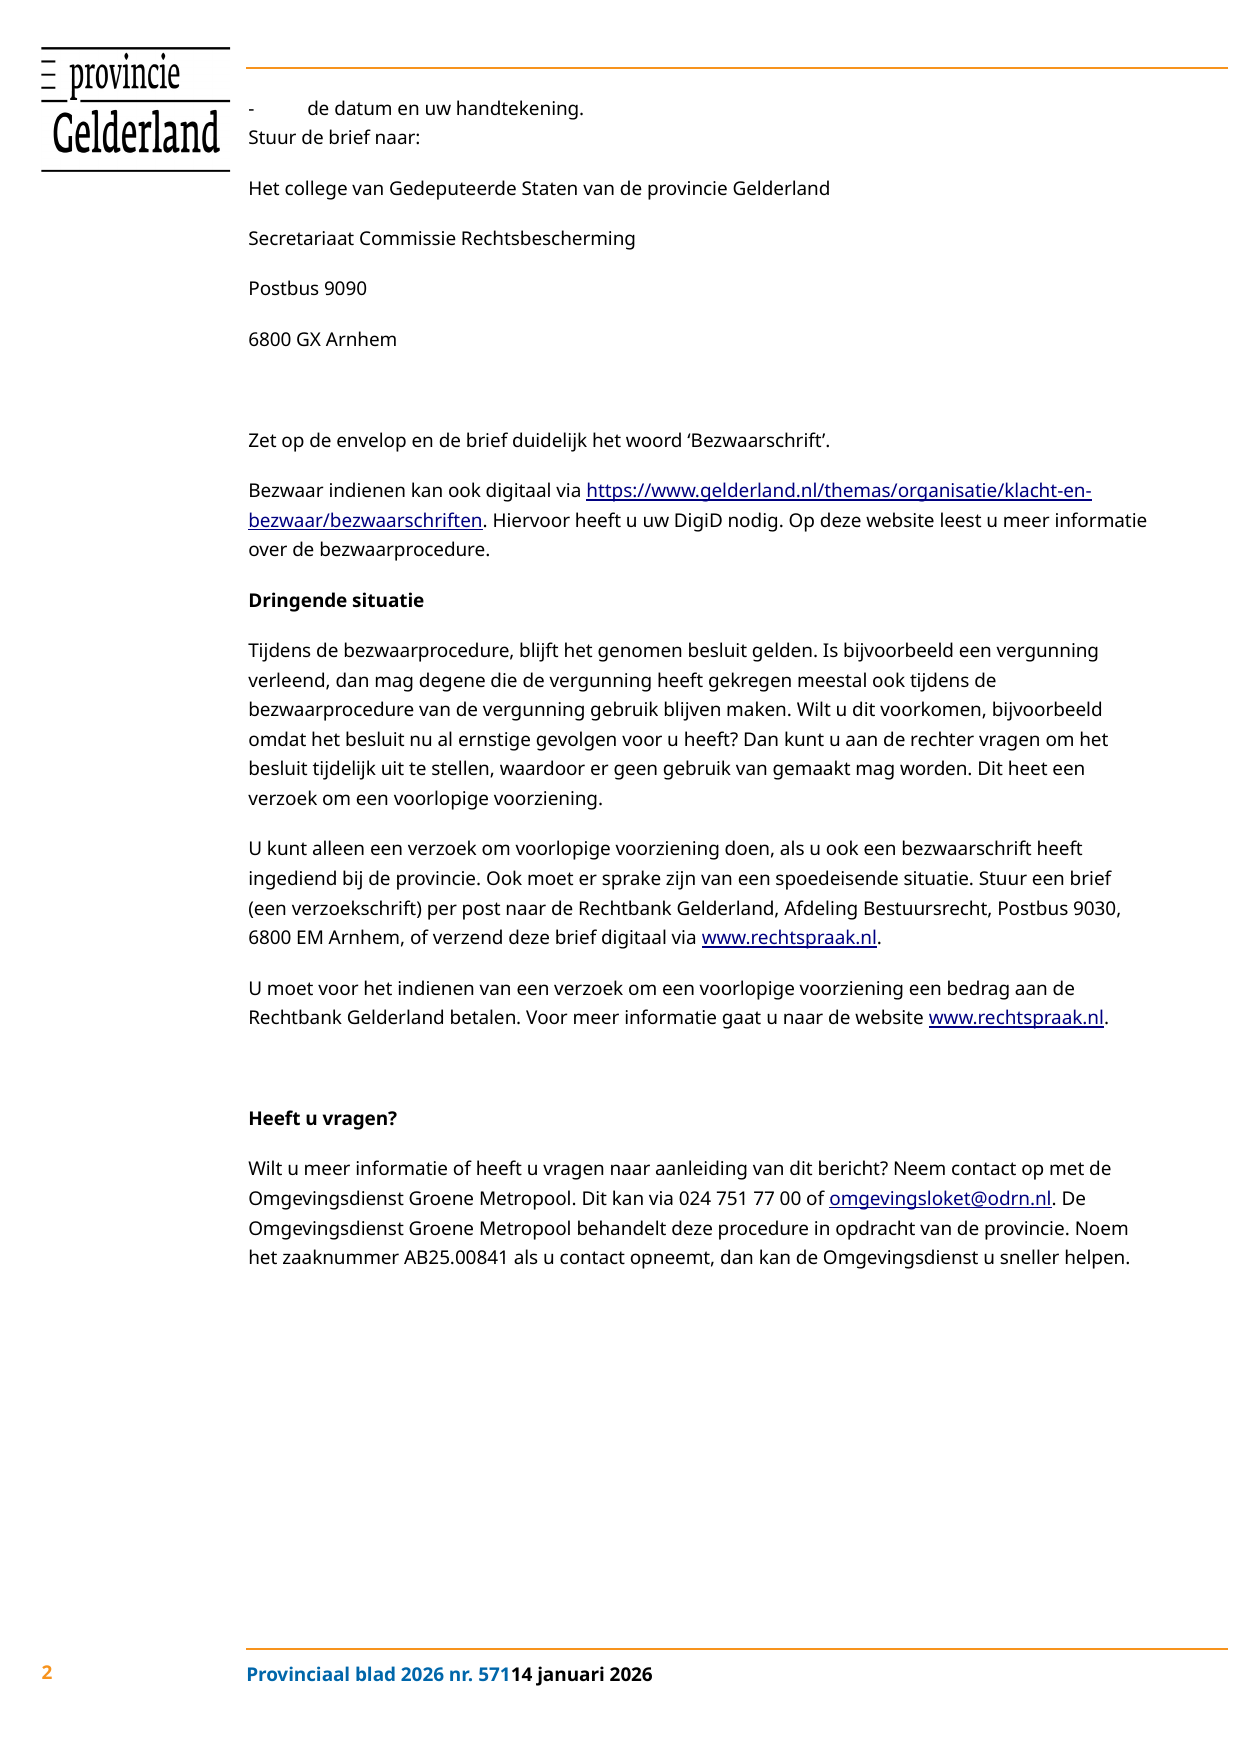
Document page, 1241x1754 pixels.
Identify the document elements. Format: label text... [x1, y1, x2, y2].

text Postbus 9090 [248, 276, 1152, 301]
text Het college van Gedeputeerde Staten van de provincie Gelderland [248, 175, 1152, 201]
text Stuur de brief naar: [248, 124, 1152, 150]
text Tijdens de bezwaarprocedure, blijft het genomen besluit gelden. Is bijvoorbeeld een vergunning verleend, dan mag degene die de vergunning heeft gekregen meestal ook tijdens de bezwaarprocedure van de vergunning gebruik blijven maken. Wilt u dit voorkomen, bijvoorbeeld omdat het besluit nu al ernstige gevolgen voor u heeft? Dan kunt u aan de rechter vragen om het besluit tijdelijk uit te stellen, waardoor er geen gebruik van gemaakt mag worden. Dit heet een verzoek om een voorlopige voorziening. [248, 637, 1152, 811]
text Secretariaat Commissie Rechtsbescherming [248, 225, 1152, 251]
text U kunt alleen een verzoek om voorlopige voorziening doen, als u ook een bezwaarschrift heeft ingediend bij de provincie. Ook moet er sprake zijn van een spoedeisende situatie. Stuur een brief (een verzoekschrift) per post naar de Rechtbank Gelderland, Afdeling Bestuursrecht, Postbus 9030, 6800 EM Arnhem, of verzend deze brief digitaal via www.rechtspraak.nl. [248, 836, 1152, 950]
text 6800 GX Arnhem [248, 326, 1152, 352]
picture [41, 47, 231, 172]
text Zet op de envelop en de brief duidelijk het woord ‘Bezwaarschrift’. [248, 427, 1152, 453]
text Wilt u meer informatie of heeft u vragen naar aanleiding van dit bericht? Neem contact op met de Omgevingsdienst Groene Metropool. Dit kan via 024 751 77 00 of omgevingsloket@odrn.nl. De Omgevingsdienst Groene Metropool behandelt deze procedure in opdracht van de provincie. Noem het zaaknummer AB25.00841 als u contact opneemt, dan kan de Omgevingsdienst u sneller helpen. [248, 1156, 1152, 1270]
list de datum en uw handtekening. [248, 95, 1152, 121]
text Bezwaar indienen kan ook digitaal via https://www.gelderland.nl/themas/organisatie/klacht-en-bezwaar/bezwaarschriften. Hiervoor heeft u uw DigiD nodig. Op deze website leest u meer informatie over de bezwaarprocedure. [248, 477, 1152, 562]
text Dringende situatie [248, 587, 1152, 613]
text Heeft u vragen? [248, 1105, 1152, 1131]
text U moet voor het indienen van een verzoek om een voorlopige voorziening een bedrag aan de Rechtbank Gelderland betalen. Voor meer informatie gaat u naar de website www.rechtspraak.nl. [248, 975, 1152, 1030]
